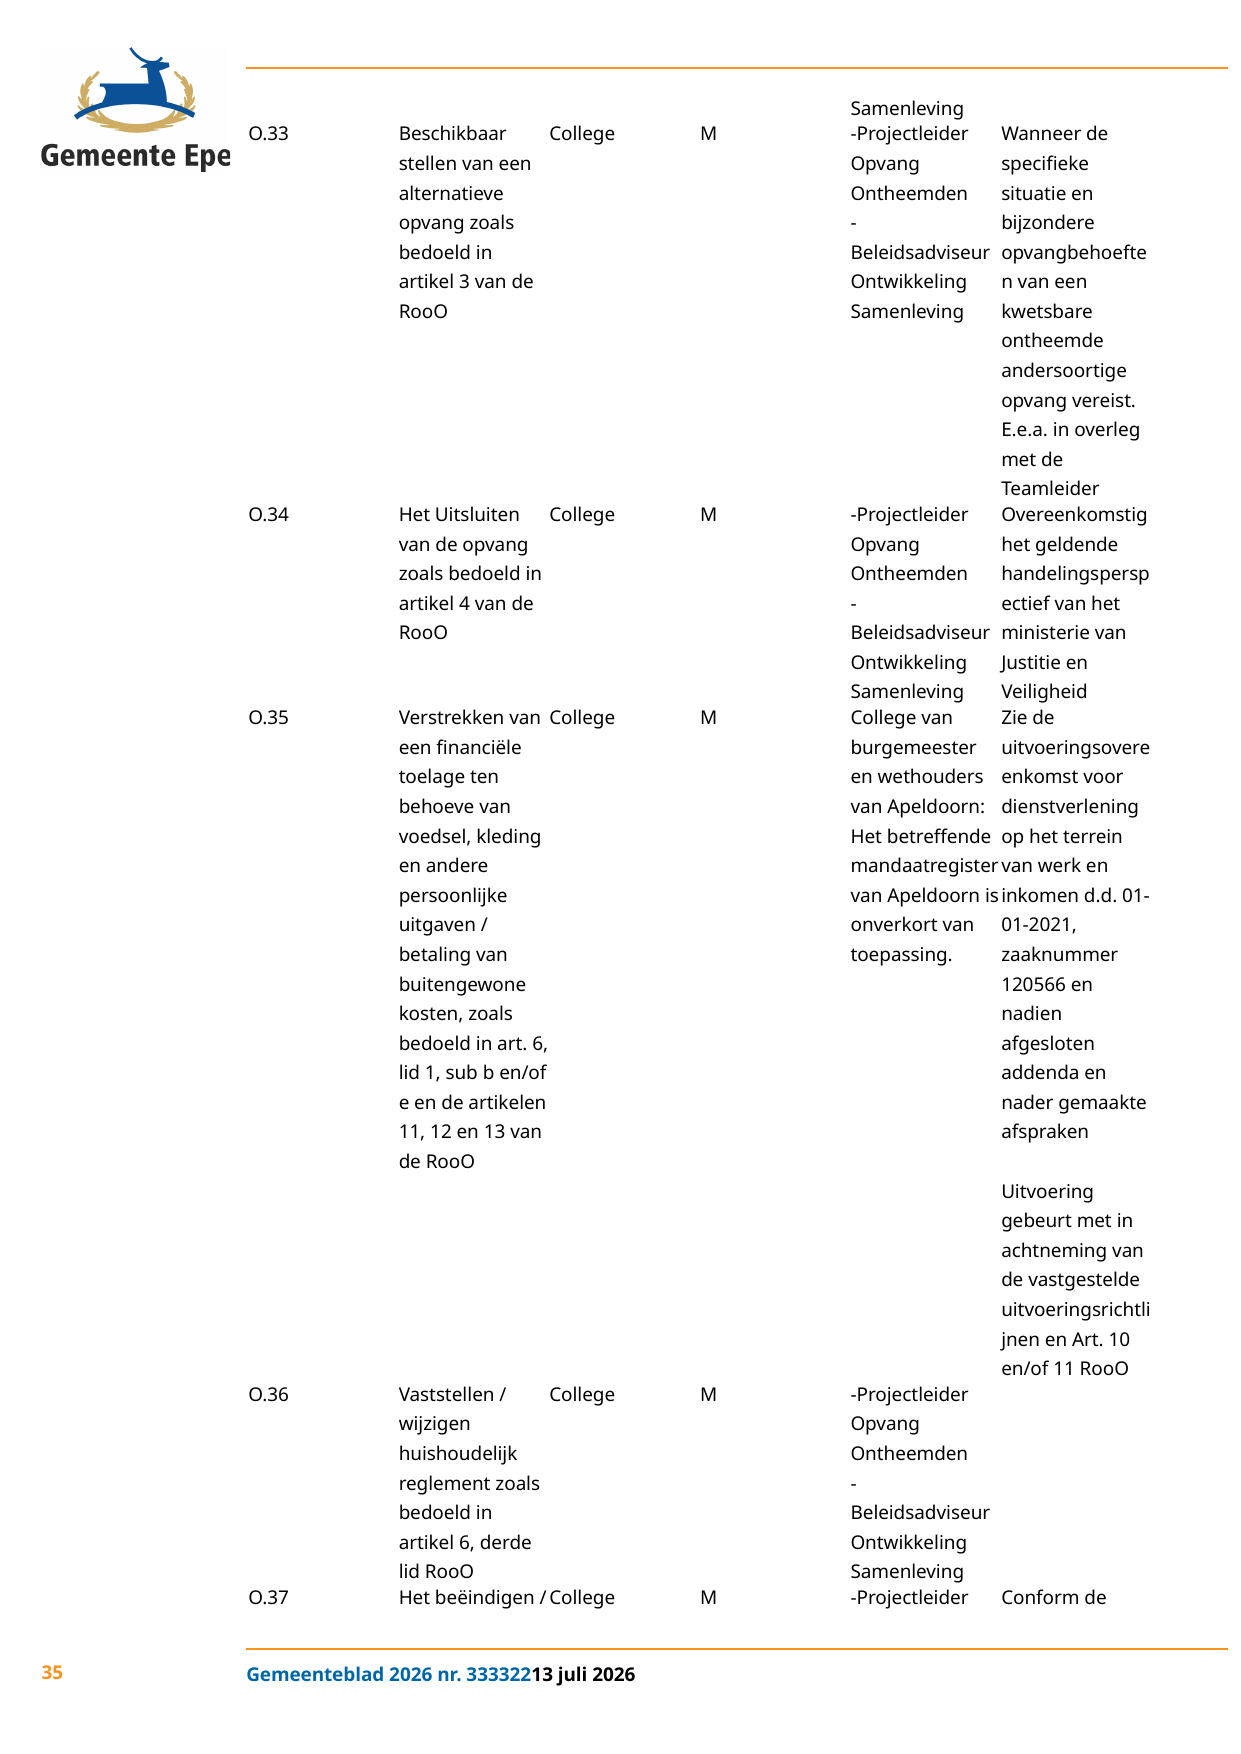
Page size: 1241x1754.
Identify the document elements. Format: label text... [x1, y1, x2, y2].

table_cell Zie de uitvoeringsovereenkomst voor dienstverlening op het terrein van werk en inkomen d.d. 01-01-2021, zaaknummer 120566 en nadien afgesloten addenda en nader gemaakte afspraken Uitvoering gebeurt met in achtneming van de vastgestelde uitvoeringsrichtlijnen en Art. 10 en/of 11 RooO [1001, 705, 1152, 1381]
table_cell College [549, 121, 700, 501]
table_cell -Projectleider Opvang Ontheemden - Beleidsadviseur Ontwikkeling Samenleving [850, 121, 1001, 501]
table_cell College [549, 1584, 700, 1610]
table_cell O.33 [248, 121, 398, 501]
table_cell College [549, 1381, 700, 1584]
table_cell [1001, 95, 1152, 121]
table_cell -Projectleider Opvang Ontheemden - Beleidsadviseur Ontwikkeling Samenleving [850, 1381, 1001, 1584]
table_cell M [700, 705, 850, 1381]
table_cell College van burgemeester en wethouders van Apeldoorn: Het betreffende mandaatregister van Apeldoorn is onverkort van toepassing. [850, 705, 1001, 1381]
table_cell [1001, 1381, 1152, 1584]
table_cell O.34 [248, 501, 398, 704]
table_cell [248, 95, 398, 121]
table_cell -Projectleider Opvang Ontheemden - Beleidsadviseur Ontwikkeling Samenleving [850, 501, 1001, 704]
table_cell O.35 [248, 705, 398, 1381]
table_cell M [700, 501, 850, 704]
table_cell Samenleving [850, 95, 1001, 121]
table_cell Wanneer de specifieke situatie en bijzondere opvangbehoeften van een kwetsbare ontheemde andersoortige opvang vereist. E.e.a. in overleg met de Teamleider [1001, 121, 1152, 501]
table_cell Verstrekken van een financiële toelage ten behoeve van voedsel, kleding en andere persoonlijke uitgaven / betaling van buitengewone kosten, zoals bedoeld in art. 6, lid 1, sub b en/of e en de artikelen 11, 12 en 13 van de RooO [399, 705, 549, 1381]
table_cell M [700, 1584, 850, 1610]
picture [41, 47, 231, 172]
table_cell Het Uitsluiten van de opvang zoals bedoeld in artikel 4 van de RooO [399, 501, 549, 704]
table_cell College [549, 705, 700, 1381]
table_cell [549, 95, 700, 121]
table_cell -Projectleider [850, 1584, 1001, 1610]
table_cell [399, 95, 549, 121]
table_cell O.36 [248, 1381, 398, 1584]
table_cell Overeenkomstig het geldende handelingsperspectief van het ministerie van Justitie en Veiligheid [1001, 501, 1152, 704]
table_cell M [700, 121, 850, 501]
table_cell [700, 95, 850, 121]
table_cell Conform de [1001, 1584, 1152, 1610]
table_cell M [700, 1381, 850, 1584]
table_cell Vaststellen / wijzigen huishoudelijk reglement zoals bedoeld in artikel 6, derde lid RooO [399, 1381, 549, 1584]
table_cell Het beëindigen / [399, 1584, 549, 1610]
table_cell Beschikbaar stellen van een alternatieve opvang zoals bedoeld in artikel 3 van de RooO [399, 121, 549, 501]
table_cell College [549, 501, 700, 704]
table_cell O.37 [248, 1584, 398, 1610]
